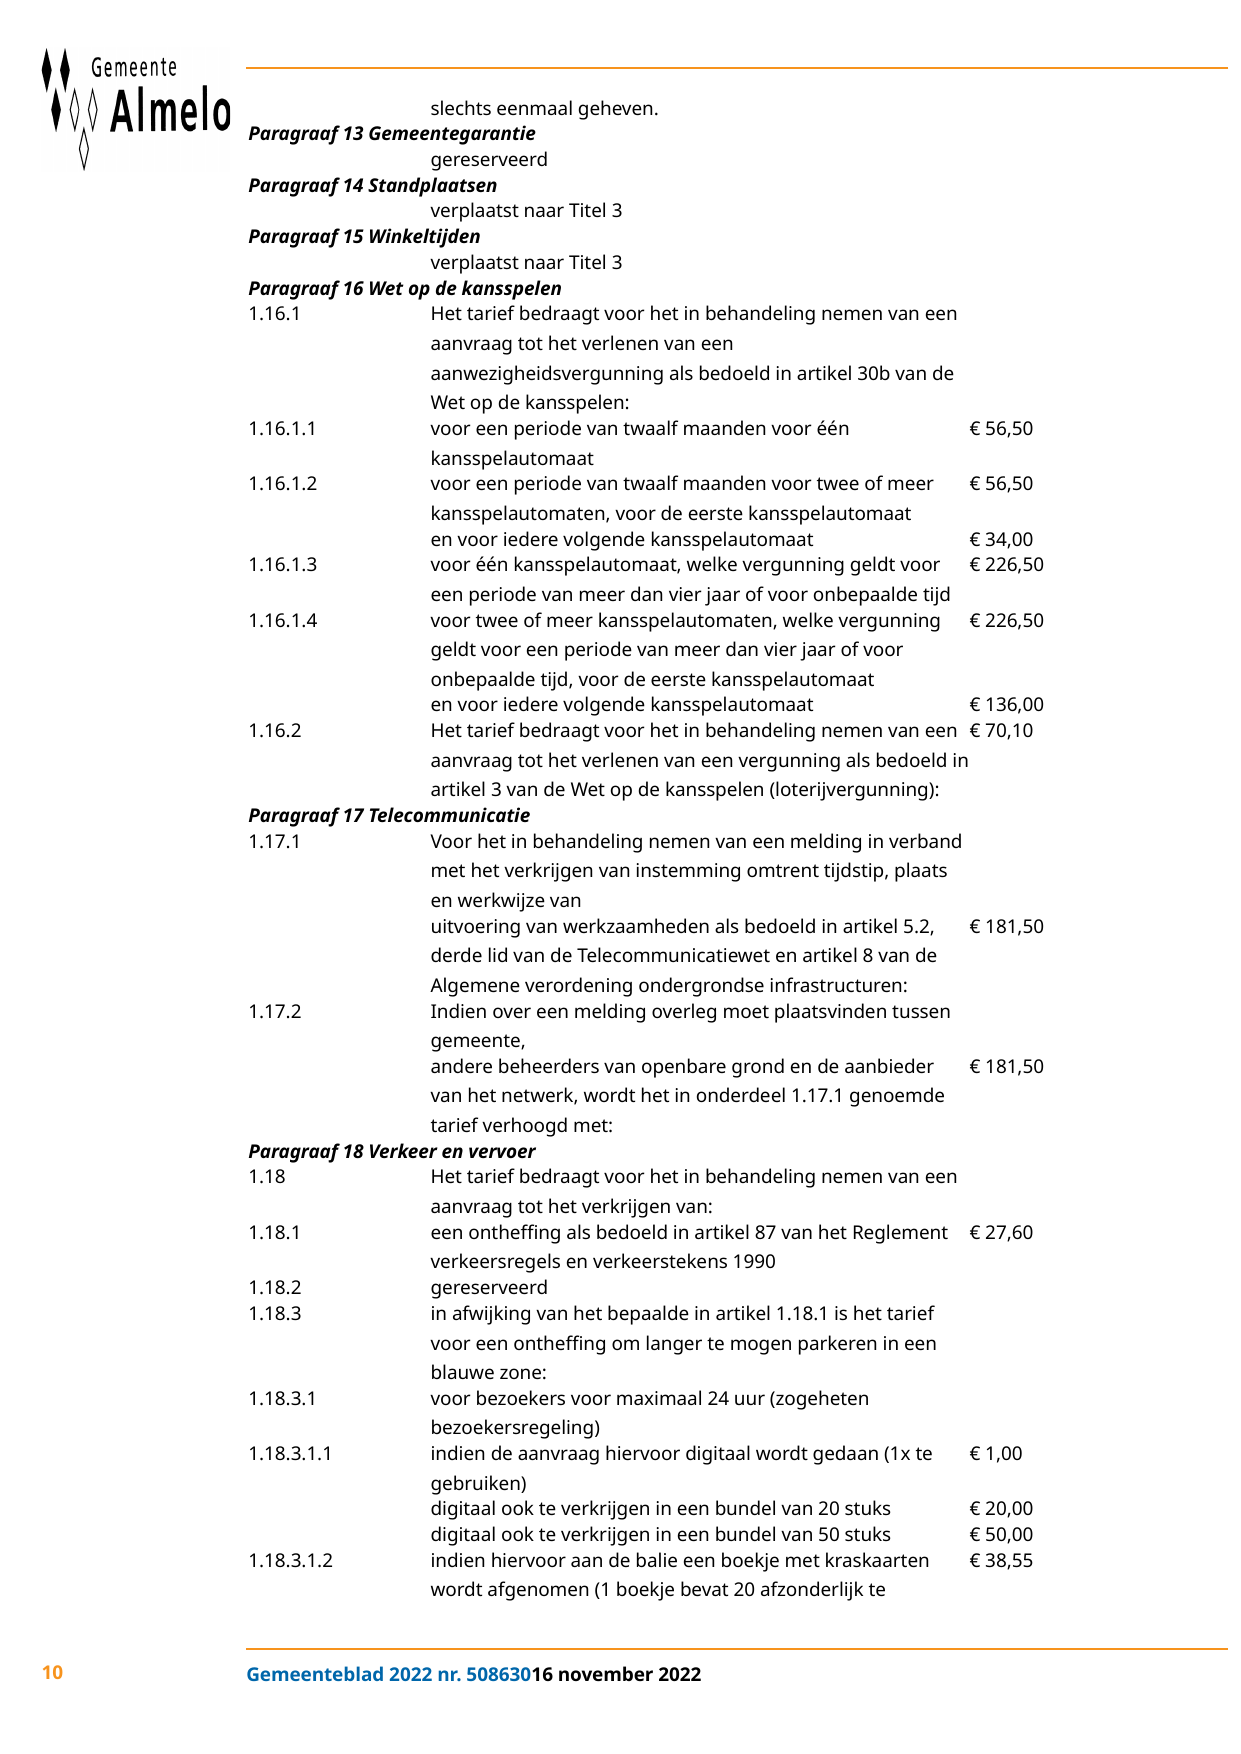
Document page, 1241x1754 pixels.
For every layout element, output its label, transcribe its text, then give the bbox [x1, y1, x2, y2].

table_cell € 70,10 [969, 718, 1152, 802]
table_cell € 34,00 [969, 526, 1152, 551]
table_cell [248, 1496, 430, 1521]
table_cell Indien over een melding overleg moet plaatsvinden tussen gemeente, [430, 998, 969, 1053]
table_cell € 136,00 [969, 692, 1152, 717]
table_cell in afwijking van het bepaalde in artikel 1.18.1 is het tarief voor een ontheffing om langer te mogen parkeren in een blauwe zone: [430, 1300, 969, 1385]
table_cell 1.16.1.1 [248, 415, 430, 470]
table_cell [969, 1274, 1152, 1300]
table_cell digitaal ook te verkrijgen in een bundel van 20 stuks [430, 1496, 969, 1521]
table_cell € 27,60 [969, 1219, 1152, 1274]
table_cell Paragraaf 14 Standplaatsen [248, 172, 1152, 198]
table_cell Het tarief bedraagt voor het in behandeling nemen van een aanvraag tot het verlenen van een vergunning als bedoeld in artikel 3 van de Wet op de kansspelen (loterijvergunning): [430, 718, 969, 802]
table_cell verplaatst naar Titel 3 [430, 249, 969, 275]
table_cell Het tarief bedraagt voor het in behandeling nemen van een aanvraag tot het verkrijgen van: [430, 1164, 969, 1219]
table_cell 1.16.1 [248, 301, 430, 415]
table_cell [248, 913, 430, 998]
table_cell [248, 198, 430, 223]
table_cell uitvoering van werkzaamheden als bedoeld in artikel 5.2, derde lid van de Telecommunicatiewet en artikel 8 van de Algemene verordening ondergrondse infrastructuren: [430, 913, 969, 998]
table_cell [248, 1053, 430, 1138]
table_cell € 181,50 [969, 1053, 1152, 1138]
table_cell voor bezoekers voor maximaal 24 uur (zogeheten bezoekersregeling) [430, 1385, 969, 1440]
table_cell € 226,50 [969, 607, 1152, 692]
table_cell [248, 95, 430, 121]
table_cell [969, 95, 1152, 121]
table_cell 1.16.1.3 [248, 551, 430, 607]
table_cell [969, 998, 1152, 1053]
table_cell € 50,00 [969, 1521, 1152, 1547]
table_cell 1.16.1.2 [248, 470, 430, 526]
table_cell € 1,00 [969, 1440, 1152, 1496]
table_cell gereserveerd [430, 1274, 969, 1300]
table_cell indien hiervoor aan de balie een boekje met kraskaarten wordt afgenomen (1 boekje bevat 20 afzonderlijk te [430, 1547, 969, 1602]
table_cell digitaal ook te verkrijgen in een bundel van 50 stuks [430, 1521, 969, 1547]
table_cell en voor iedere volgende kansspelautomaat [430, 526, 969, 551]
table_cell 1.18.3 [248, 1300, 430, 1385]
table_cell [248, 146, 430, 172]
table_cell Paragraaf 16 Wet op de kansspelen [248, 275, 1152, 301]
table_cell 1.18.3.1.1 [248, 1440, 430, 1496]
table_cell voor een periode van twaalf maanden voor twee of meer kansspelautomaten, voor de eerste kansspelautomaat [430, 470, 969, 526]
table_cell 1.18.1 [248, 1219, 430, 1274]
table_cell [969, 146, 1152, 172]
table_cell 1.18.3.1 [248, 1385, 430, 1440]
table_cell € 20,00 [969, 1496, 1152, 1521]
table_cell [969, 301, 1152, 415]
table_cell en voor iedere volgende kansspelautomaat [430, 692, 969, 717]
table_cell € 38,55 [969, 1547, 1152, 1602]
table_cell 1.18.3.1.2 [248, 1547, 430, 1602]
table_cell 1.18.2 [248, 1274, 430, 1300]
table_cell [969, 249, 1152, 275]
table_cell 1.16.1.4 [248, 607, 430, 692]
table_cell voor een periode van twaalf maanden voor één kansspelautomaat [430, 415, 969, 470]
table_cell Paragraaf 13 Gemeentegarantie [248, 121, 1152, 146]
table_cell [248, 526, 430, 551]
table_cell voor twee of meer kansspelautomaten, welke vergunning geldt voor een periode van meer dan vier jaar of voor onbepaalde tijd, voor de eerste kansspelautomaat [430, 607, 969, 692]
table_cell € 226,50 [969, 551, 1152, 607]
table_cell Paragraaf 18 Verkeer en vervoer [248, 1138, 1152, 1164]
table_cell [969, 1385, 1152, 1440]
table_cell [969, 198, 1152, 223]
table_cell 1.18 [248, 1164, 430, 1219]
table_cell 1.17.2 [248, 998, 430, 1053]
table_cell gereserveerd [430, 146, 969, 172]
table_cell 1.17.1 [248, 828, 430, 913]
table_cell Paragraaf 15 Winkeltijden [248, 224, 1152, 249]
table_cell [248, 249, 430, 275]
table_cell slechts eenmaal geheven. [430, 95, 969, 121]
table_cell Paragraaf 17 Telecommunicatie [248, 802, 1152, 828]
table_cell € 56,50 [969, 470, 1152, 526]
table_cell voor één kansspelautomaat, welke vergunning geldt voor een periode van meer dan vier jaar of voor onbepaalde tijd [430, 551, 969, 607]
table_cell een ontheffing als bedoeld in artikel 87 van het Reglement verkeersregels en verkeerstekens 1990 [430, 1219, 969, 1274]
table_cell [248, 692, 430, 717]
table_cell [248, 1521, 430, 1547]
picture [41, 47, 231, 172]
table_cell andere beheerders van openbare grond en de aanbieder van het netwerk, wordt het in onderdeel 1.17.1 genoemde tarief verhoogd met: [430, 1053, 969, 1138]
table_cell [969, 828, 1152, 913]
table_cell 1.16.2 [248, 718, 430, 802]
table_cell Voor het in behandeling nemen van een melding in verband met het verkrijgen van instemming omtrent tijdstip, plaats en werkwijze van [430, 828, 969, 913]
table_cell [969, 1164, 1152, 1219]
table_cell [969, 1300, 1152, 1385]
table_cell indien de aanvraag hiervoor digitaal wordt gedaan (1x te gebruiken) [430, 1440, 969, 1496]
table_cell € 56,50 [969, 415, 1152, 470]
table_cell Het tarief bedraagt voor het in behandeling nemen van een aanvraag tot het verlenen van een aanwezigheidsvergunning als bedoeld in artikel 30b van de Wet op de kansspelen: [430, 301, 969, 415]
table_cell € 181,50 [969, 913, 1152, 998]
table_cell verplaatst naar Titel 3 [430, 198, 969, 223]
